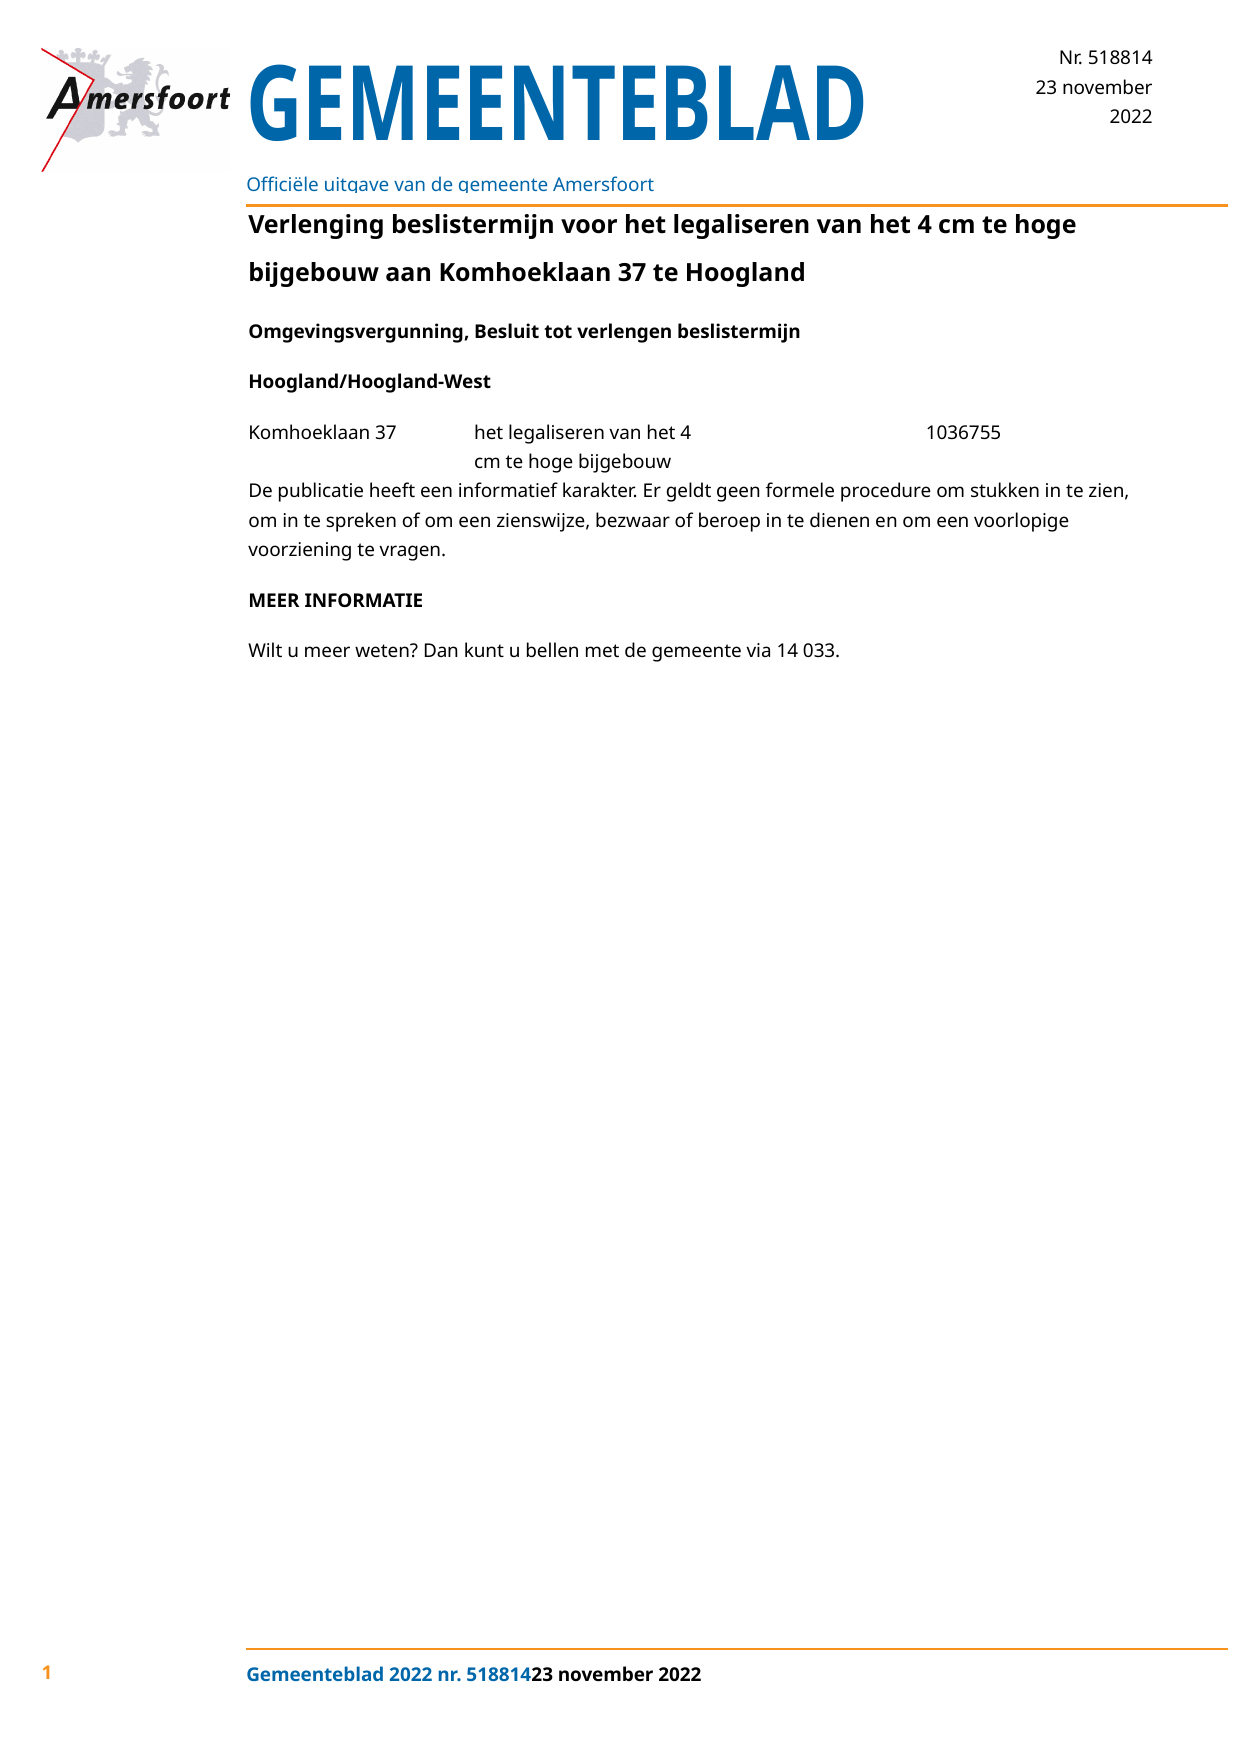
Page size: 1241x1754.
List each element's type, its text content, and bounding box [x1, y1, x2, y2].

table_header [700, 419, 926, 474]
text MEER INFORMATIE [248, 587, 1152, 613]
text De publicatie heeft een informatief karakter. Er geldt geen formele procedure om stukken in te zien, om in te spreken of om een zienswijze, bezwaar of beroep in te dienen en om een voorlopige voorziening te vragen. [248, 477, 1152, 562]
text Omgevingsvergunning, Besluit tot verlengen beslistermijn [248, 318, 1152, 344]
text Wilt u meer weten? Dan kunt u bellen met de gemeente via 14 033. [248, 637, 1152, 663]
text Verlenging beslistermijn voor het legaliseren van het 4 cm te hoge bijgebouw aan Komhoeklaan 37 te Hoogland [248, 207, 1152, 288]
table_header Komhoeklaan 37 [248, 419, 474, 474]
table_header het legaliseren van het 4 cm te hoge bijgebouw [474, 419, 700, 474]
text Hoogland/Hoogland-West [248, 368, 1152, 394]
picture [41, 47, 231, 172]
table_header 1036755 [926, 419, 1152, 474]
